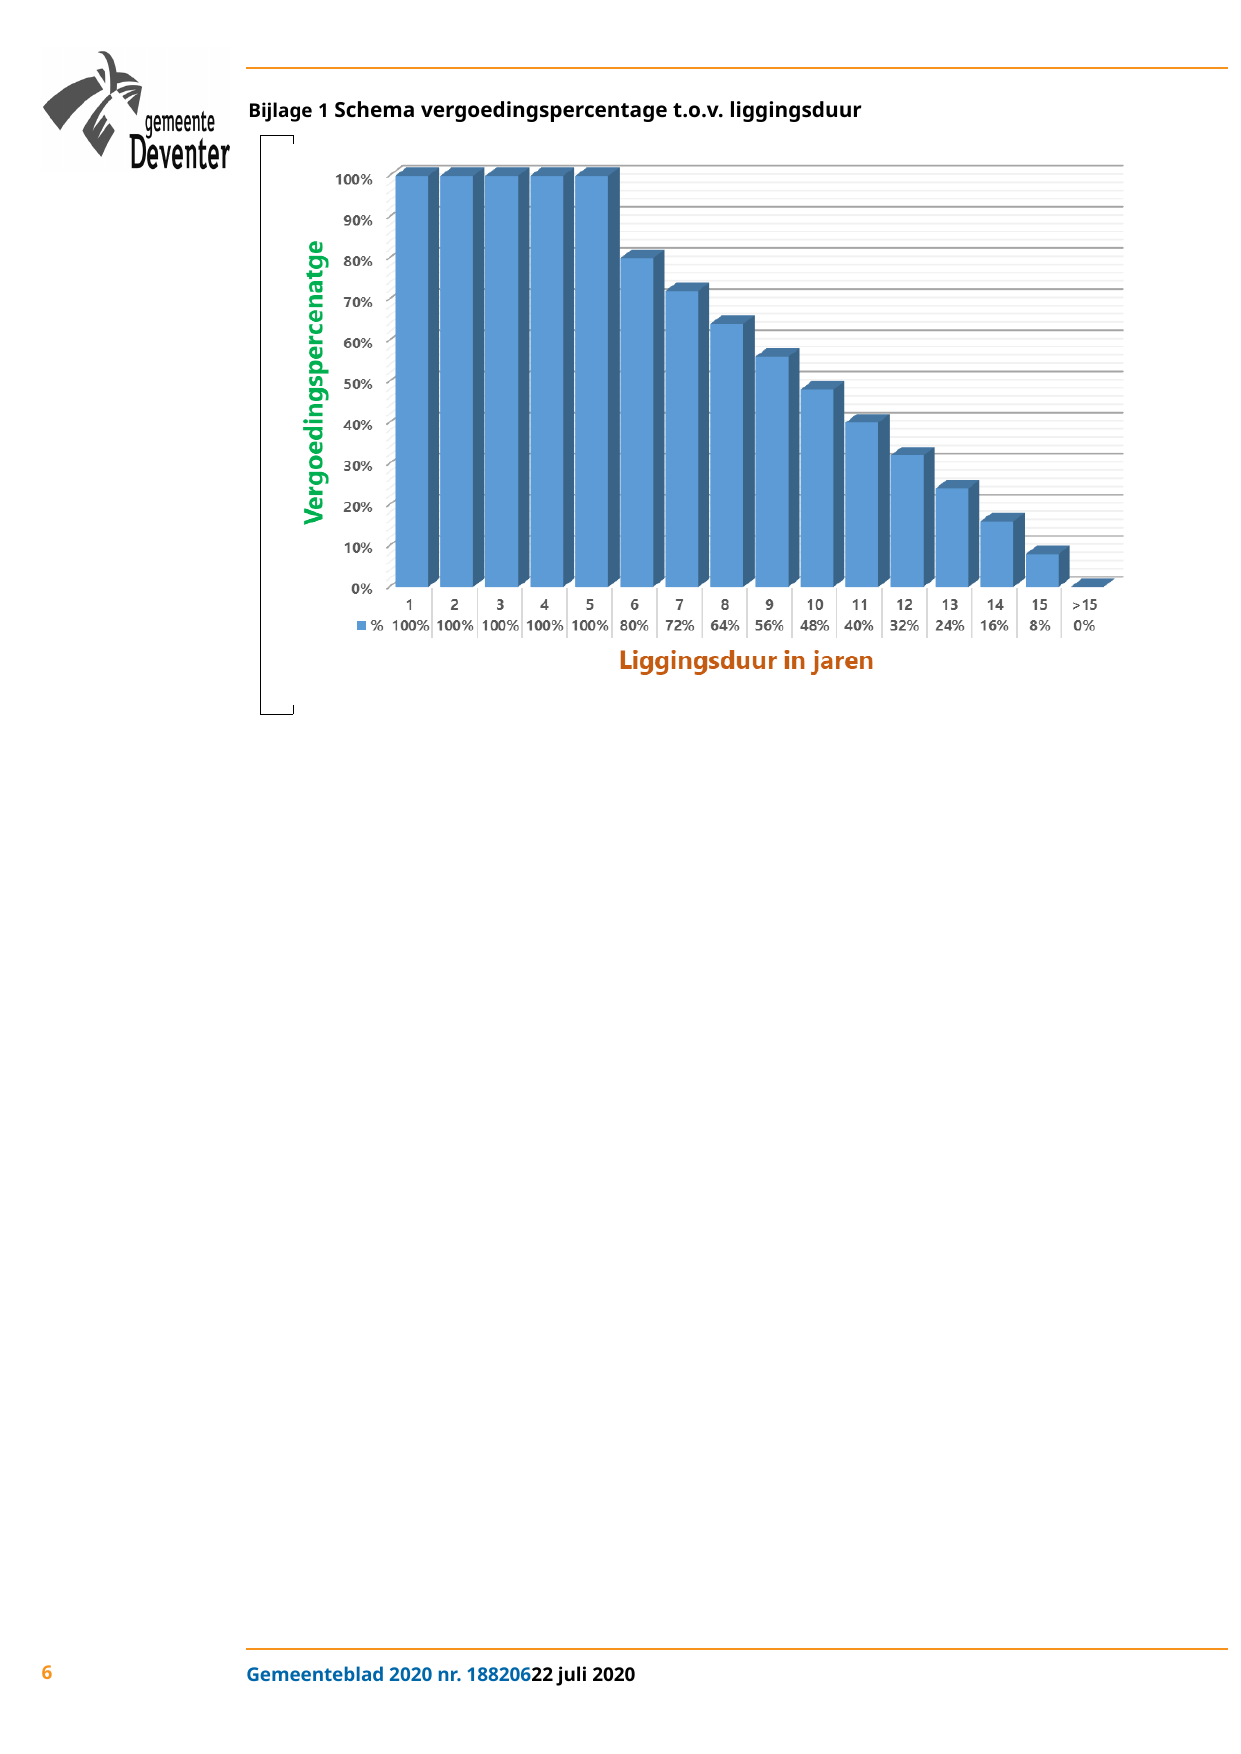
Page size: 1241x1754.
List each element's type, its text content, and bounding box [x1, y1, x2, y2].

picture [268, 144, 1155, 705]
picture [41, 47, 231, 172]
text Bijlage 1 Schema vergoedingspercentage t.o.v. liggingsduur [248, 95, 1152, 123]
